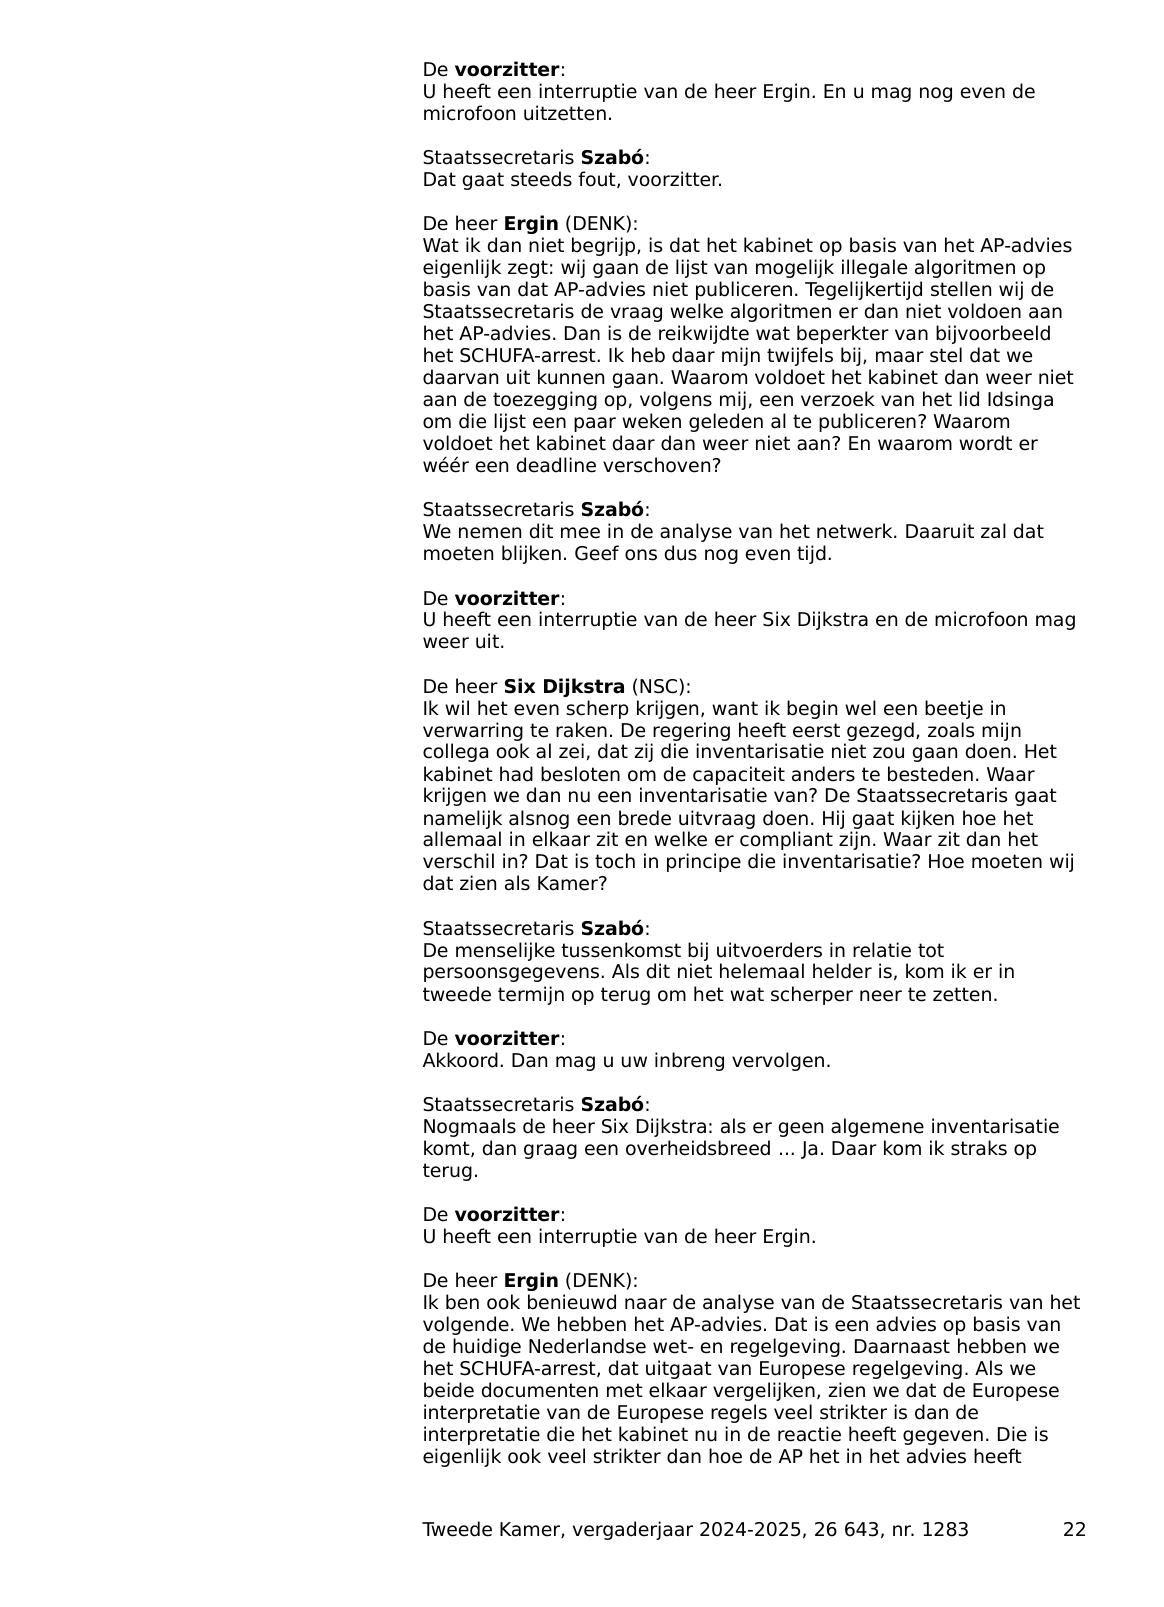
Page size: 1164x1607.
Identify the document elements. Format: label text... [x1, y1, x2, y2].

text De voorzitter: [422, 587, 1087, 609]
text De heer Ergin (DENK): [422, 1270, 1087, 1292]
text Wat ik dan niet begrijp, is dat het kabinet op basis van het AP-advies eigenlijk zegt: wij gaan de lijst van mogelijk illegale algoritmen op basis van dat AP-advies niet publiceren. Tegelijkertijd stellen wij de Staatssecretaris de vraag welke algoritmen er dan niet voldoen aan het AP-advies. Dan is de reikwijdte wat beperkter van bijvoorbeeld het SCHUFA-arrest. Ik heb daar mijn twijfels bij, maar stel dat we daarvan uit kunnen gaan. Waarom voldoet het kabinet dan weer niet aan de toezegging op, volgens mij, een verzoek van het lid Idsinga om die lijst een paar weken geleden al te publiceren? Waarom voldoet het kabinet daar dan weer niet aan? En waarom wordt er wéér een deadline verschoven? [422, 235, 1087, 477]
text U heeft een interruptie van de heer Six Dijkstra en de microfoon mag weer uit. [422, 609, 1087, 653]
text Ik wil het even scherp krijgen, want ik begin wel een beetje in verwarring te raken. De regering heeft eerst gezegd, zoals mijn collega ook al zei, dat zij die inventarisatie niet zou gaan doen. Het kabinet had besloten om de capaciteit anders te besteden. Waar krijgen we dan nu een inventarisatie van? De Staatssecretaris gaat namelijk alsnog een brede uitvraag doen. Hij gaat kijken hoe het allemaal in elkaar zit en welke er compliant zijn. Waar zit dan het verschil in? Dat is toch in principe die inventarisatie? Hoe moeten wij dat zien als Kamer? [422, 697, 1087, 895]
text De voorzitter: [422, 1028, 1087, 1049]
text De voorzitter: [422, 1204, 1087, 1226]
text Staatssecretaris Szabó: [422, 499, 1087, 521]
text Dat gaat steeds fout, voorzitter. [422, 169, 1087, 191]
text We nemen dit mee in de analyse van het netwerk. Daaruit zal dat moeten blijken. Geef ons dus nog even tijd. [422, 521, 1087, 565]
text De heer Ergin (DENK): [422, 213, 1087, 235]
text De menselijke tussenkomst bij uitvoerders in relatie tot persoonsgegevens. Als dit niet helemaal helder is, kom ik er in tweede termijn op terug om het wat scherper neer te zetten. [422, 939, 1087, 1005]
text Akkoord. Dan mag u uw inbreng vervolgen. [422, 1049, 1087, 1072]
text Staatssecretaris Szabó: [422, 147, 1087, 169]
text Staatssecretaris Szabó: [422, 917, 1087, 939]
text De heer Six Dijkstra (NSC): [422, 676, 1087, 697]
text Staatssecretaris Szabó: [422, 1094, 1087, 1116]
text Ik ben ook benieuwd naar de analyse van de Staatssecretaris van het volgende. We hebben het AP-advies. Dat is een advies op basis van de huidige Nederlandse wet- en regelgeving. Daarnaast hebben we het SCHUFA-arrest, dat uitgaat van Europese regelgeving. Als we beide documenten met elkaar vergelijken, zien we dat de Europese interpretatie van de Europese regels veel strikter is dan de interpretatie die het kabinet nu in de reactie heeft gegeven. Die is eigenlijk ook veel strikter dan hoe de AP het in het advies heeft [422, 1292, 1087, 1468]
text U heeft een interruptie van de heer Ergin. En u mag nog even de microfoon uitzetten. [422, 81, 1087, 125]
text U heeft een interruptie van de heer Ergin. [422, 1226, 1087, 1248]
text De voorzitter: [422, 59, 1087, 81]
text Nogmaals de heer Six Dijkstra: als er geen algemene inventarisatie komt, dan graag een overheidsbreed ... Ja. Daar kom ik straks op terug. [422, 1116, 1087, 1182]
